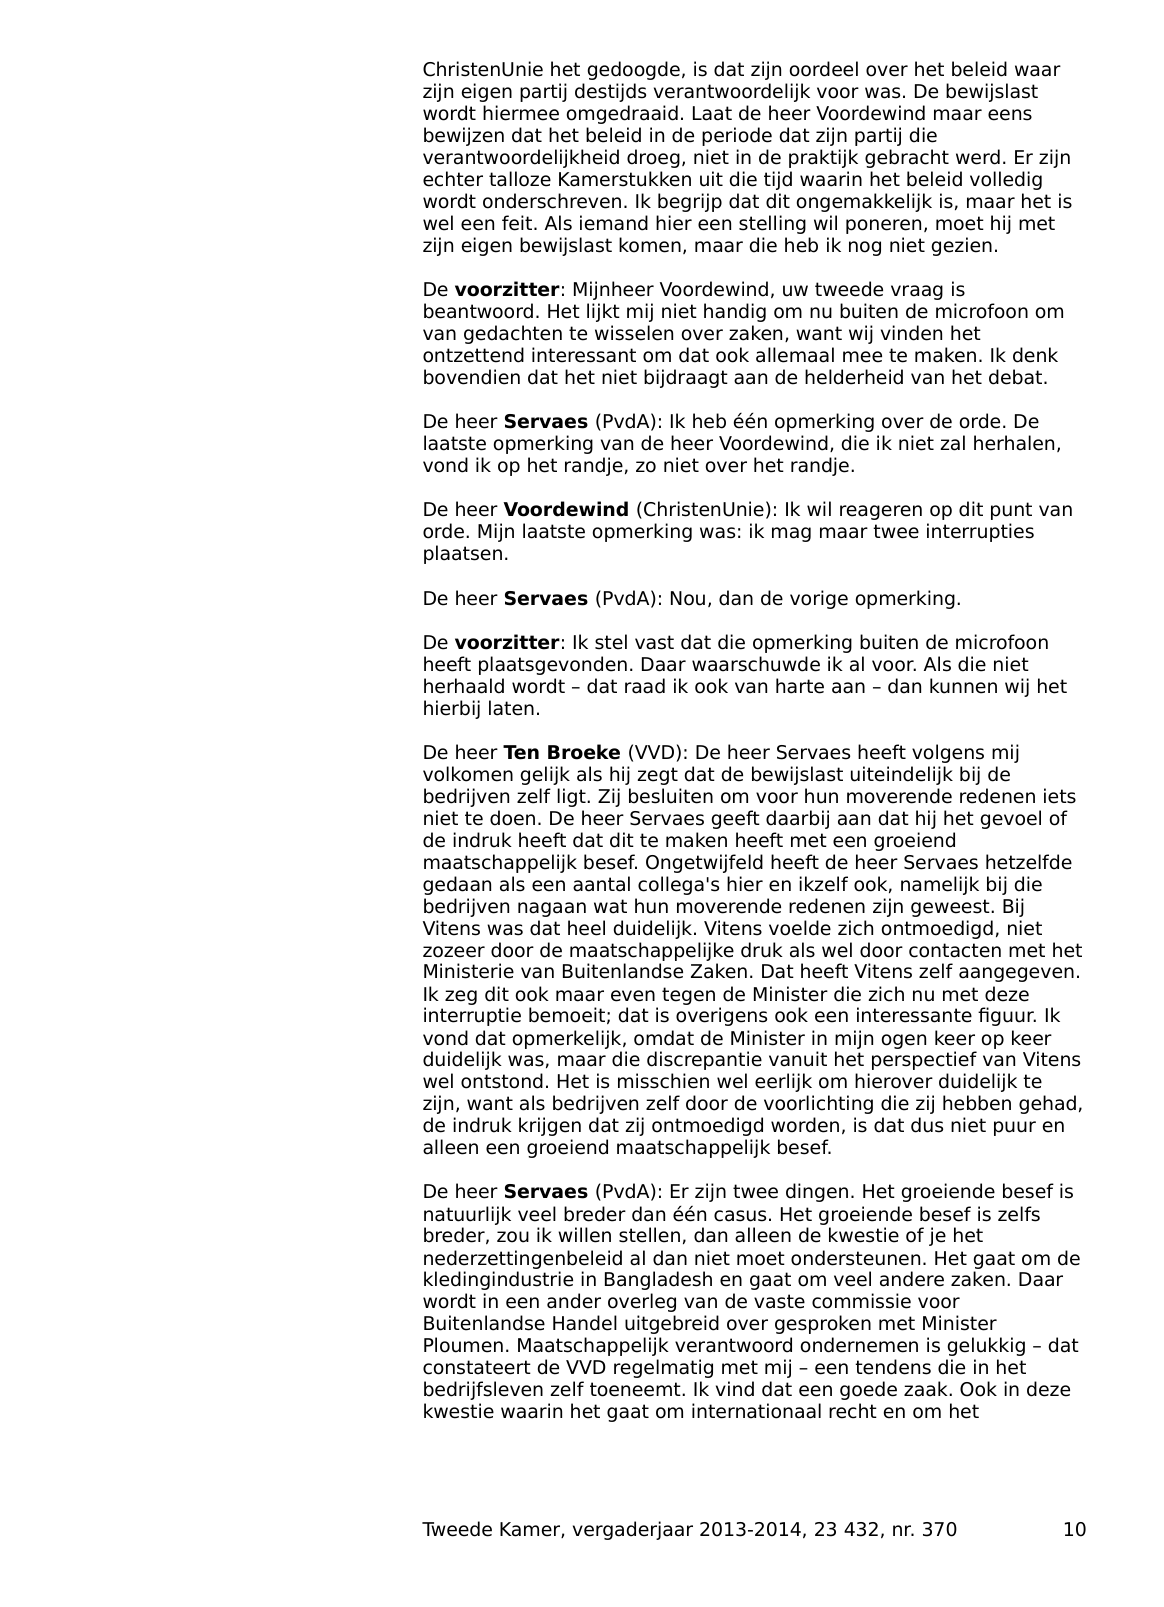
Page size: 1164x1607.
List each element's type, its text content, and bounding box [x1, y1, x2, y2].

text De heer Ten Broeke (VVD): De heer Servaes heeft volgens mij volkomen gelijk als hij zegt dat de bewijslast uiteindelijk bij de bedrijven zelf ligt. Zij besluiten om voor hun moverende redenen iets niet te doen. De heer Servaes geeft daarbij aan dat hij het gevoel of de indruk heeft dat dit te maken heeft met een groeiend maatschappelijk besef. Ongetwijfeld heeft de heer Servaes hetzelfde gedaan als een aantal collega's hier en ikzelf ook, namelijk bij die bedrijven nagaan wat hun moverende redenen zijn geweest. Bij Vitens was dat heel duidelijk. Vitens voelde zich ontmoedigd, niet zozeer door de maatschappelijke druk als wel door contacten met het Ministerie van Buitenlandse Zaken. Dat heeft Vitens zelf aangegeven. Ik zeg dit ook maar even tegen de Minister die zich nu met deze interruptie bemoeit; dat is overigens ook een interessante figuur. Ik vond dat opmerkelijk, omdat de Minister in mijn ogen keer op keer duidelijk was, maar die discrepantie vanuit het perspectief van Vitens wel ontstond. Het is misschien wel eerlijk om hierover duidelijk te zijn, want als bedrijven zelf door de voorlichting die zij hebben gehad, de indruk krijgen dat zij ontmoedigd worden, is dat dus niet puur en alleen een groeiend maatschappelijk besef. [422, 742, 1087, 1159]
text De heer Voordewind (ChristenUnie): Ik wil reageren op dit punt van orde. Mijn laatste opmerking was: ik mag maar twee interrupties plaatsen. [422, 499, 1087, 565]
text De heer Servaes (PvdA): Er zijn twee dingen. Het groeiende besef is natuurlijk veel breder dan één casus. Het groeiende besef is zelfs breder, zou ik willen stellen, dan alleen de kwestie of je het nederzettingenbeleid al dan niet moet ondersteunen. Het gaat om de kledingindustrie in Bangladesh en gaat om veel andere zaken. Daar wordt in een ander overleg van de vaste commissie voor Buitenlandse Handel uitgebreid over gesproken met Minister Ploumen. Maatschappelijk verantwoord ondernemen is gelukkig – dat constateert de VVD regelmatig met mij – een tendens die in het bedrijfsleven zelf toeneemt. Ik vind dat een goede zaak. Ook in deze kwestie waarin het gaat om internationaal recht en om het [422, 1181, 1087, 1423]
text De heer Servaes (PvdA): Nou, dan de vorige opmerking. [422, 587, 1087, 609]
text De heer Servaes (PvdA): Ik heb één opmerking over de orde. De laatste opmerking van de heer Voordewind, die ik niet zal herhalen, vond ik op het randje, zo niet over het randje. [422, 411, 1087, 477]
text De voorzitter: Mijnheer Voordewind, uw tweede vraag is beantwoord. Het lijkt mij niet handig om nu buiten de microfoon om van gedachten te wisselen over zaken, want wij vinden het ontzettend interessant om dat ook allemaal mee te maken. Ik denk bovendien dat het niet bijdraagt aan de helderheid van het debat. [422, 279, 1087, 389]
text ChristenUnie het gedoogde, is dat zijn oordeel over het beleid waar zijn eigen partij destijds verantwoordelijk voor was. De bewijslast wordt hiermee omgedraaid. Laat de heer Voordewind maar eens bewijzen dat het beleid in de periode dat zijn partij die verantwoordelijkheid droeg, niet in de praktijk gebracht werd. Er zijn echter talloze Kamerstukken uit die tijd waarin het beleid volledig wordt onderschreven. Ik begrijp dat dit ongemakkelijk is, maar het is wel een feit. Als iemand hier een stelling wil poneren, moet hij met zijn eigen bewijslast komen, maar die heb ik nog niet gezien. [422, 59, 1087, 257]
text De voorzitter: Ik stel vast dat die opmerking buiten de microfoon heeft plaatsgevonden. Daar waarschuwde ik al voor. Als die niet herhaald wordt – dat raad ik ook van harte aan – dan kunnen wij het hierbij laten. [422, 632, 1087, 719]
